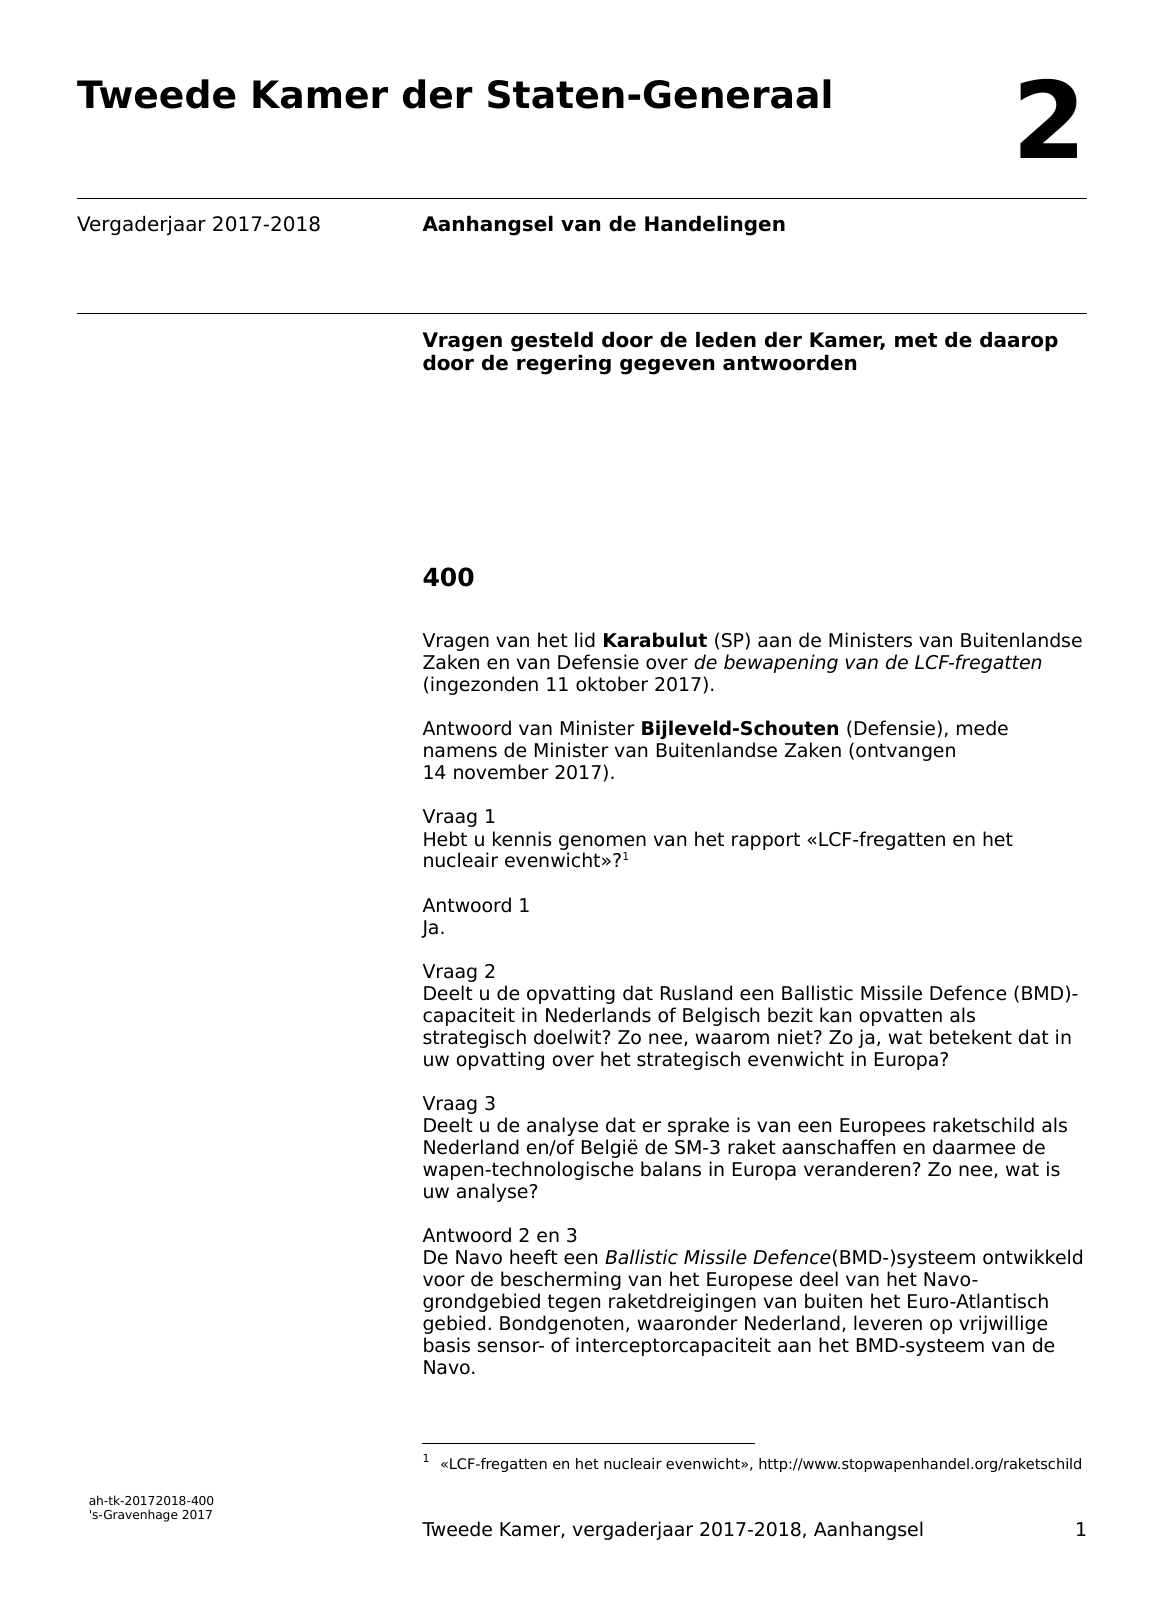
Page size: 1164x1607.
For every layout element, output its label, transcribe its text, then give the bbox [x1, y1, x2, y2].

text Deelt u de opvatting dat Rusland een Ballistic Missile Defence (BMD)-capaciteit in Nederlands of Belgisch bezit kan opvatten als strategisch doelwit? Zo nee, waarom niet? Zo ja, wat betekent dat in uw opvatting over het strategisch evenwicht in Europa? [422, 983, 1087, 1071]
table_cell [77, 314, 422, 375]
text De Navo heeft een Ballistic Missile Defence(BMD-)systeem ontwikkeld voor de bescherming van het Europese deel van het Navo-grondgebied tegen raketdreigingen van buiten het Euro-Atlantisch gebied. Bondgenoten, waaronder Nederland, leveren op vrijwillige basis sensor- of interceptorcapaciteit aan het BMD-systeem van de Navo. [422, 1247, 1087, 1379]
text Vraag 1 [422, 806, 1087, 828]
text Antwoord 1 [422, 894, 1087, 917]
text Vraag 3 [422, 1093, 1087, 1115]
text Deelt u de analyse dat er sprake is van een Europees raketschild als Nederland en/of België de SM-3 raket aanschaffen en daarmee de wapen-technologische balans in Europa veranderen? Zo nee, wat is uw analyse? [422, 1115, 1087, 1203]
text Hebt u kennis genomen van het rapport «LCF-fregatten en het nucleair evenwicht»? [422, 828, 1087, 872]
text 's-Gravenhage 2017 [88, 1508, 323, 1522]
text 400 [422, 563, 1087, 592]
text Vraag 2 [422, 961, 1087, 983]
text «LCF-fregatten en het nucleair evenwicht», http://www.stopwapenhandel.org/raketschild [422, 1452, 1087, 1474]
table_header 2 [886, 59, 1087, 198]
text Vragen van het lid Karabulut (SP) aan de Ministers van Buitenlandse Zaken en van Defensie over de bewapening van de LCF-fregatten (ingezonden 11 oktober 2017). [422, 630, 1087, 696]
table_header Tweede Kamer der Staten-Generaal [77, 59, 886, 198]
text Antwoord 2 en 3 [422, 1225, 1087, 1247]
table_cell Aanhangsel van de Handelingen [422, 199, 1087, 313]
text Ja. [422, 917, 1087, 938]
table_cell Vragen gesteld door de leden der Kamer, met de daarop door de regering gegeven antwoorden [422, 314, 1087, 375]
text Antwoord van Minister Bijleveld-Schouten (Defensie), mede namens de Minister van Buitenlandse Zaken (ontvangen 14 november 2017). [422, 718, 1087, 784]
text ah-tk-20172018-400 [88, 1494, 323, 1508]
table_cell Vergaderjaar 2017-2018 [77, 199, 422, 313]
